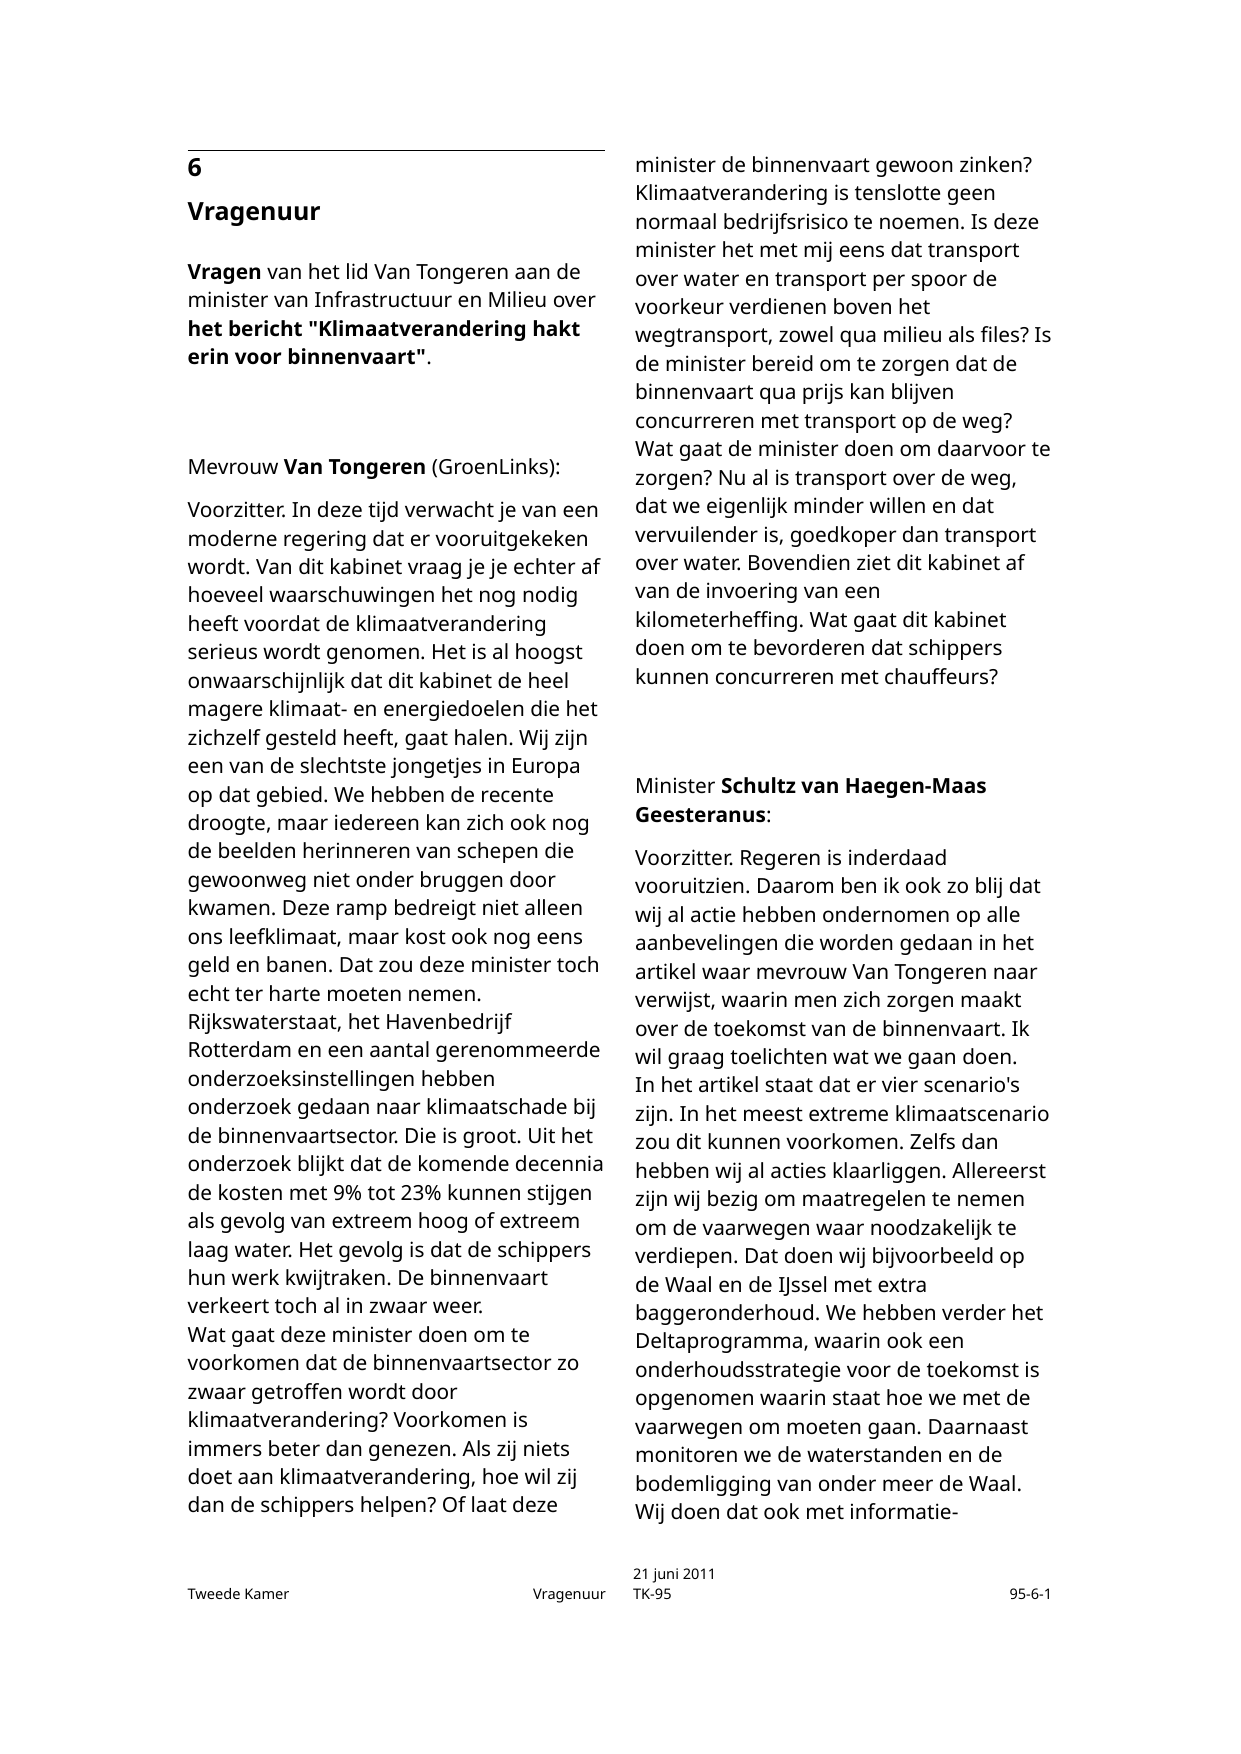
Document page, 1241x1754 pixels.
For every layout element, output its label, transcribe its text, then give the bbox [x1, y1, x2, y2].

text  [187, 401, 605, 429]
text 6 [187, 151, 605, 184]
text Vragen van het lid Van Tongeren aan de minister van Infrastructuur en Milieu over het bericht "Klimaatverandering hakt erin voor binnenvaart". [187, 257, 605, 371]
text Wat gaat deze minister doen om te voorkomen dat de binnenvaartsector zo zwaar getroffen wordt door klimaatverandering? Voorkomen is immers beter dan genezen. Als zij niets doet aan klimaatverandering, hoe wil zij dan de schippers helpen? Of laat deze [187, 1320, 605, 1519]
text Mevrouw Van Tongeren (GroenLinks): [187, 452, 605, 480]
text In het artikel staat dat er vier scenario's zijn. In het meest extreme klimaatscenario zou dit kunnen voorkomen. Zelfs dan hebben wij al acties klaarliggen. Allereerst zijn wij bezig om maatregelen te nemen om de vaarwegen waar noodzakelijk te verdiepen. Dat doen wij bijvoorbeeld op de Waal en de IJssel met extra baggeronderhoud. We hebben verder het Deltaprogramma, waarin ook een onderhoudsstrategie voor de toekomst is opgenomen waarin staat hoe we met de vaarwegen om moeten gaan. Daarnaast monitoren we de waterstanden en de bodemligging van onder meer de Waal. Wij doen dat ook met informatie- [635, 1071, 1053, 1526]
text  [635, 720, 1053, 749]
text Vragenuur [187, 193, 605, 227]
text minister de binnenvaart gewoon zinken? Klimaatverandering is tenslotte geen normaal bedrijfsrisico te noemen. Is deze minister het met mij eens dat transport over water en transport per spoor de voorkeur verdienen boven het wegtransport, zowel qua milieu als files? Is de minister bereid om te zorgen dat de binnenvaart qua prijs kan blijven concurreren met transport op de weg? Wat gaat de minister doen om daarvoor te zorgen? Nu al is transport over de weg, dat we eigenlijk minder willen en dat vervuilender is, goedkoper dan transport over water. Bovendien ziet dit kabinet af van de invoering van een kilometerheffing. Wat gaat dit kabinet doen om te bevorderen dat schippers kunnen concurreren met chauffeurs? [635, 150, 1053, 690]
text Minister Schultz van Haegen-Maas Geesteranus: [635, 771, 1053, 828]
text Voorzitter. Regeren is inderdaad vooruitzien. Daarom ben ik ook zo blij dat wij al actie hebben ondernomen op alle aanbevelingen die worden gedaan in het artikel waar mevrouw Van Tongeren naar verwijst, waarin men zich zorgen maakt over de toekomst van de binnenvaart. Ik wil graag toelichten wat we gaan doen. [635, 843, 1053, 1071]
text Rijkswaterstaat, het Havenbedrijf Rotterdam en een aantal gerenommeerde onderzoeksinstellingen hebben onderzoek gedaan naar klimaatschade bij de binnenvaartsector. Die is groot. Uit het onderzoek blijkt dat de komende decennia de kosten met 9% tot 23% kunnen stijgen als gevolg van extreem hoog of extreem laag water. Het gevolg is dat de schippers hun werk kwijtraken. De binnenvaart verkeert toch al in zwaar weer. [187, 1007, 605, 1320]
text Voorzitter. In deze tijd verwacht je van een moderne regering dat er vooruitgekeken wordt. Van dit kabinet vraag je je echter af hoeveel waarschuwingen het nog nodig heeft voordat de klimaatverandering serieus wordt genomen. Het is al hoogst onwaarschijnlijk dat dit kabinet de heel magere klimaat- en energiedoelen die het zichzelf gesteld heeft, gaat halen. Wij zijn een van de slechtste jongetjes in Europa op dat gebied. We hebben de recente droogte, maar iedereen kan zich ook nog de beelden herinneren van schepen die gewoonweg niet onder bruggen door kwamen. Deze ramp bedreigt niet alleen ons leefklimaat, maar kost ook nog eens geld en banen. Dat zou deze minister toch echt ter harte moeten nemen. [187, 495, 605, 1007]
